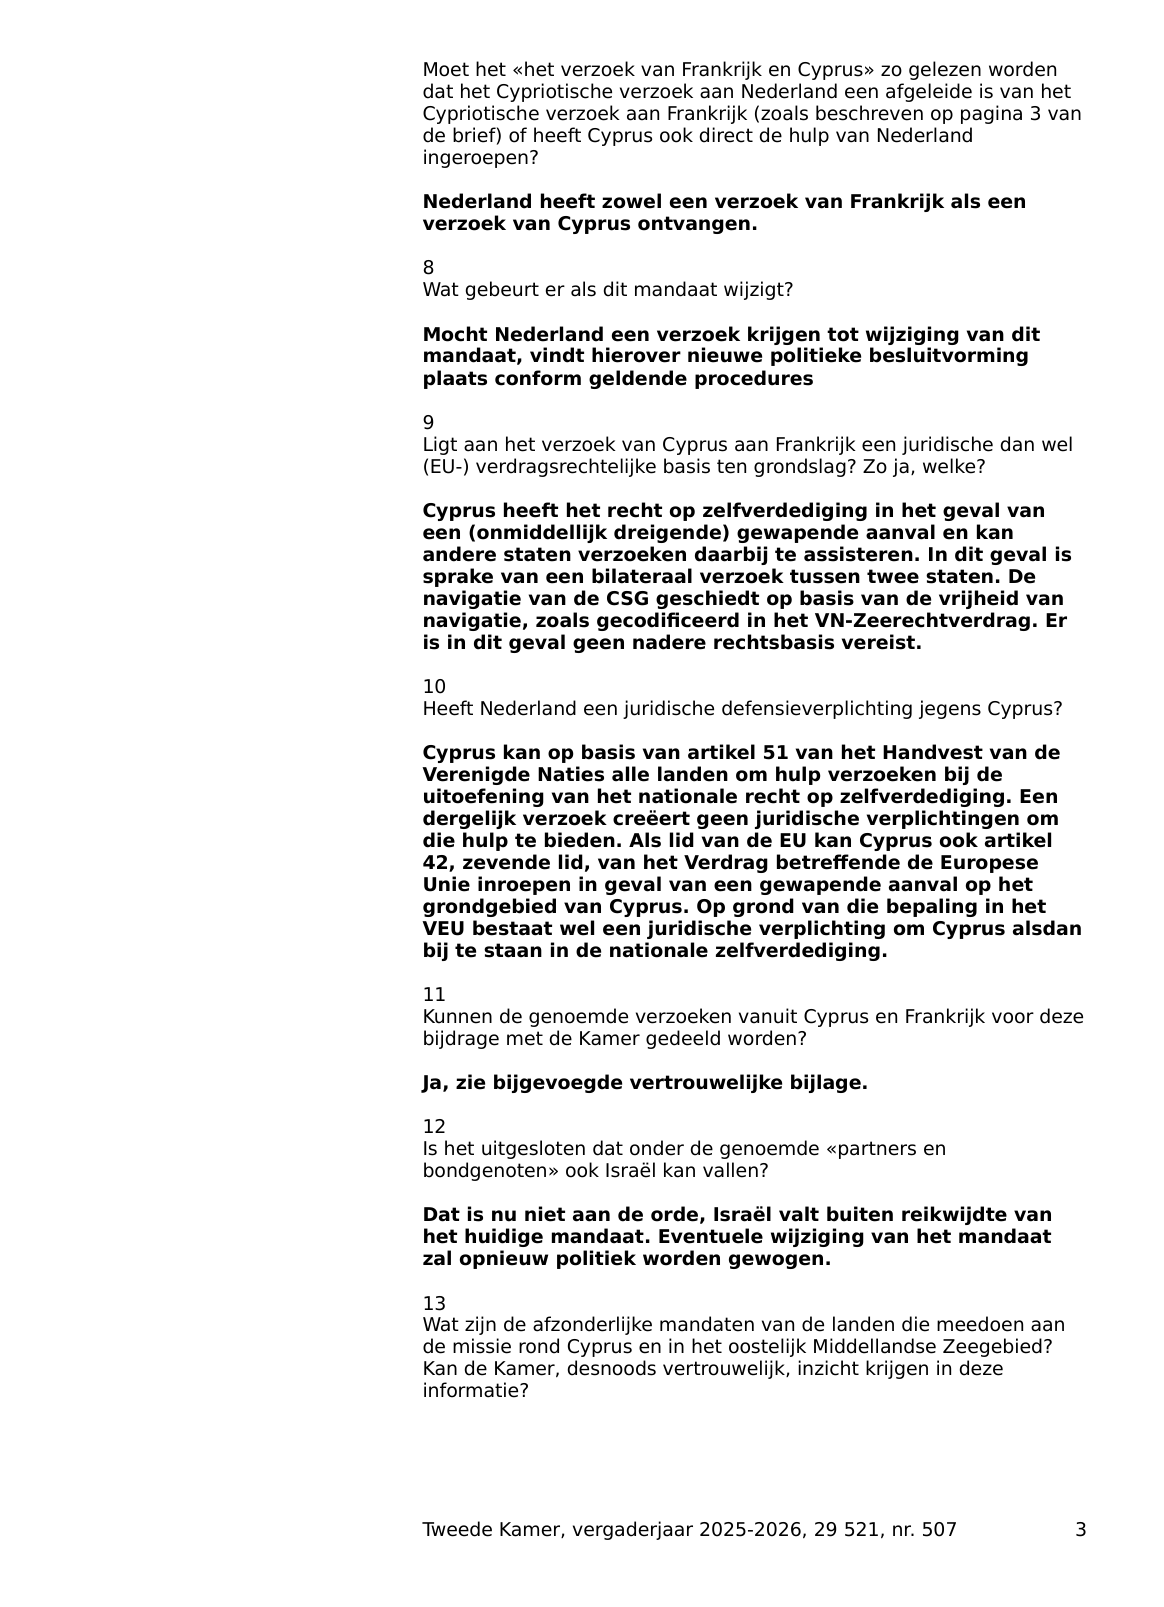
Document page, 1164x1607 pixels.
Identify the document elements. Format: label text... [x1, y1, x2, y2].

text Cyprus heeft het recht op zelfverdediging in het geval van een (onmiddellijk dreigende) gewapende aanval en kan andere staten verzoeken daarbij te assisteren. In dit geval is sprake van een bilateraal verzoek tussen twee staten. De navigatie van de CSG geschiedt op basis van de vrijheid van navigatie, zoals gecodificeerd in het VN-Zeerechtverdrag. Er is in dit geval geen nadere rechtsbasis vereist. [422, 500, 1087, 653]
text Ja, zie bijgevoegde vertrouwelijke bijlage. [422, 1072, 1087, 1094]
text 9 [422, 412, 1087, 433]
text 13 [422, 1292, 1087, 1314]
text 10 [422, 676, 1087, 698]
text 11 [422, 984, 1087, 1006]
text Wat gebeurt er als dit mandaat wijzigt? [422, 279, 1087, 301]
text Mocht Nederland een verzoek krijgen tot wijziging van dit mandaat, vindt hierover nieuwe politieke besluitvorming plaats conform geldende procedures [422, 323, 1087, 389]
text Nederland heeft zowel een verzoek van Frankrijk als een verzoek van Cyprus ontvangen. [422, 191, 1087, 235]
text Ligt aan het verzoek van Cyprus aan Frankrijk een juridische dan wel (EU-) verdragsrechtelijke basis ten grondslag? Zo ja, welke? [422, 433, 1087, 477]
text Heeft Nederland een juridische defensieverplichting jegens Cyprus? [422, 698, 1087, 720]
text 8 [422, 257, 1087, 279]
text Is het uitgesloten dat onder de genoemde «partners en bondgenoten» ook Israël kan vallen? [422, 1138, 1087, 1182]
text Wat zijn de afzonderlijke mandaten van de landen die meedoen aan de missie rond Cyprus en in het oostelijk Middellandse Zeegebied? Kan de Kamer, desnoods vertrouwelijk, inzicht krijgen in deze informatie? [422, 1314, 1087, 1402]
text Dat is nu niet aan de orde, Israël valt buiten reikwijdte van het huidige mandaat. Eventuele wijziging van het mandaat zal opnieuw politiek worden gewogen. [422, 1204, 1087, 1270]
text Cyprus kan op basis van artikel 51 van het Handvest van de Verenigde Naties alle landen om hulp verzoeken bij de uitoefening van het nationale recht op zelfverdediging. Een dergelijk verzoek creëert geen juridische verplichtingen om die hulp te bieden. Als lid van de EU kan Cyprus ook artikel 42, zevende lid, van het Verdrag betreffende de Europese Unie inroepen in geval van een gewapende aanval op het grondgebied van Cyprus. Op grond van die bepaling in het VEU bestaat wel een juridische verplichting om Cyprus alsdan bij te staan in de nationale zelfverdediging. [422, 742, 1087, 962]
text 12 [422, 1116, 1087, 1138]
text Moet het «het verzoek van Frankrijk en Cyprus» zo gelezen worden dat het Cypriotische verzoek aan Nederland een afgeleide is van het Cypriotische verzoek aan Frankrijk (zoals beschreven op pagina 3 van de brief) of heeft Cyprus ook direct de hulp van Nederland ingeroepen? [422, 59, 1087, 169]
text Kunnen de genoemde verzoeken vanuit Cyprus en Frankrijk voor deze bijdrage met de Kamer gedeeld worden? [422, 1006, 1087, 1050]
